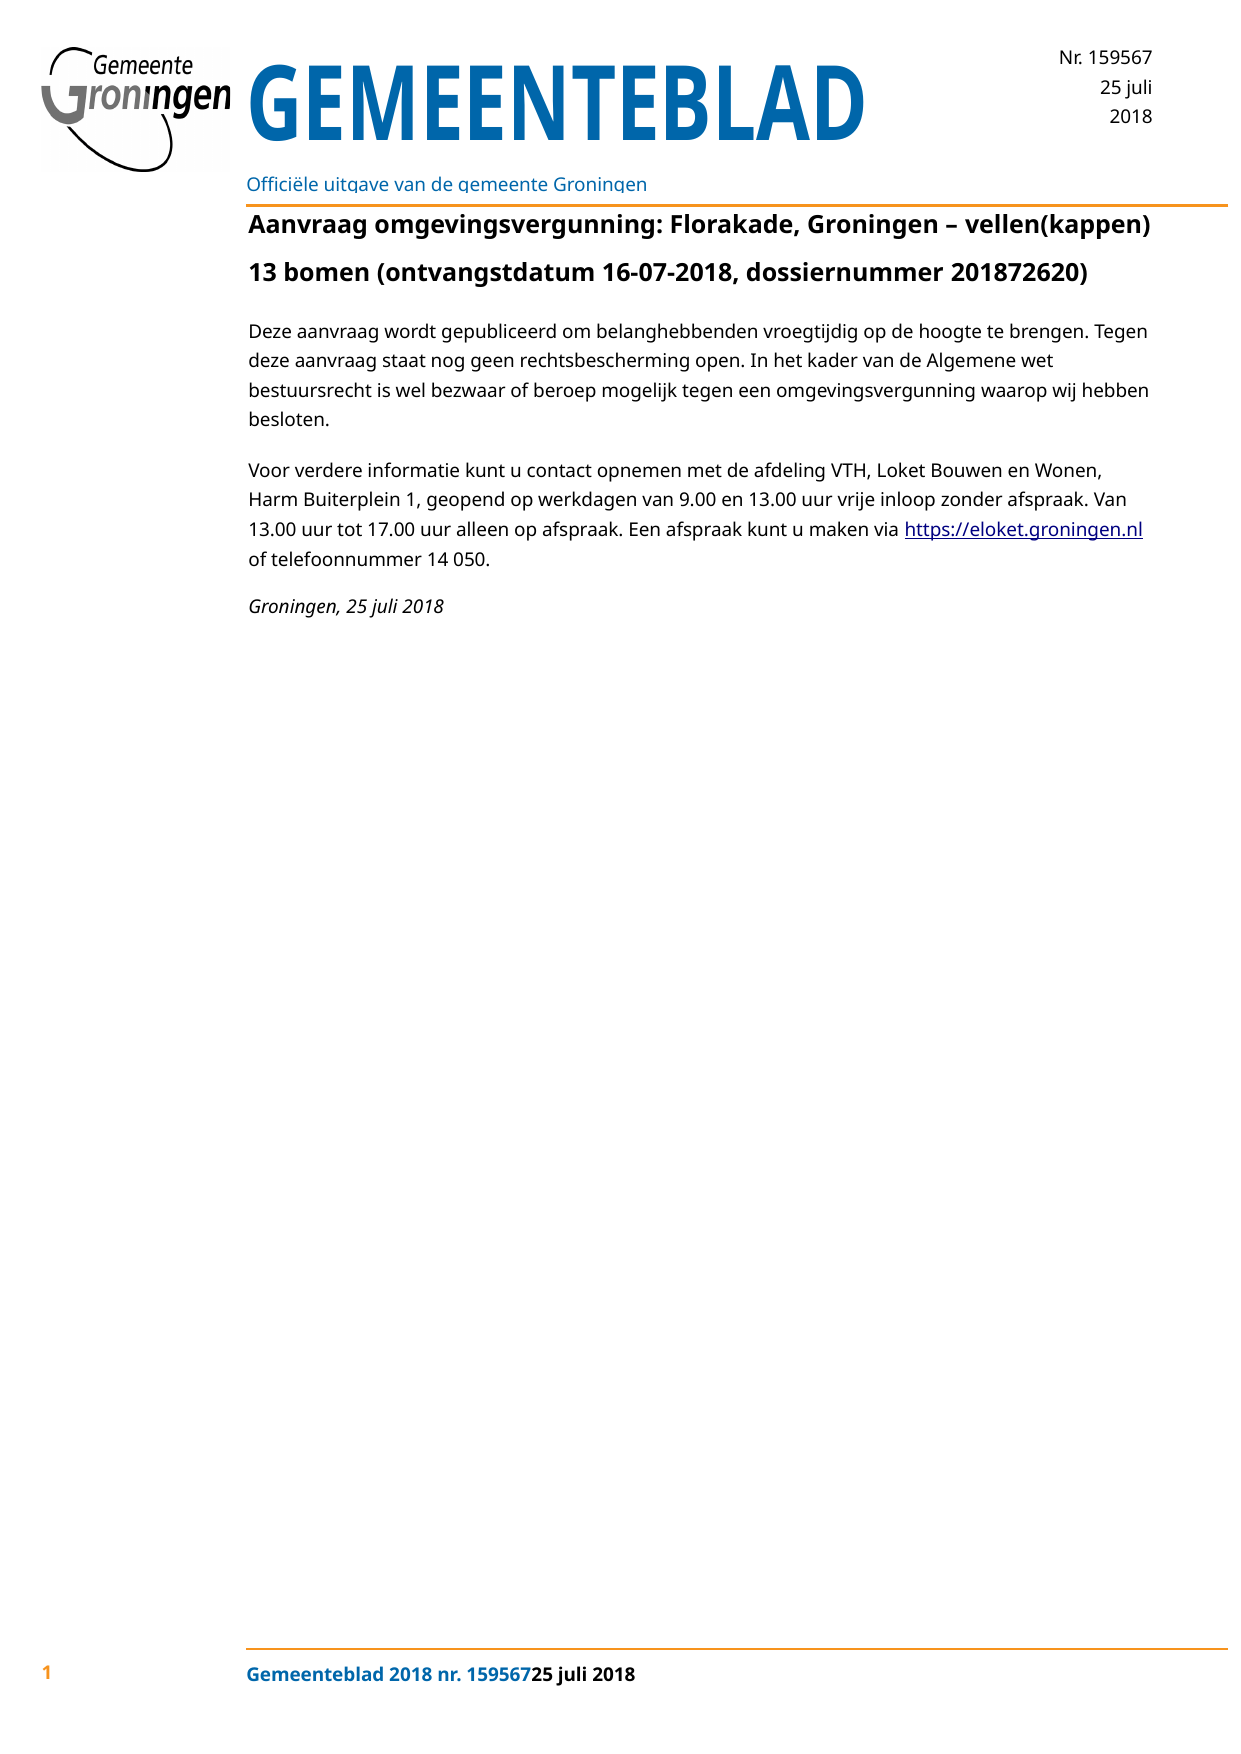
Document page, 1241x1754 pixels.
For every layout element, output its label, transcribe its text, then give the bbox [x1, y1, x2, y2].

text Deze aanvraag wordt gepubliceerd om belanghebbenden vroegtijdig op de hoogte te brengen. Tegen deze aanvraag staat nog geen rechtsbescherming open. In het kader van de Algemene wet bestuursrecht is wel bezwaar of beroep mogelijk tegen een omgevingsvergunning waarop wij hebben besloten. [248, 318, 1152, 432]
picture [41, 47, 231, 172]
text Groningen, 25 juli 2018 [248, 594, 1152, 619]
text Voor verdere informatie kunt u contact opnemen met de afdeling VTH, Loket Bouwen en Wonen, Harm Buiterplein 1, geopend op werkdagen van 9.00 en 13.00 uur vrije inloop zonder afspraak. Van 13.00 uur tot 17.00 uur alleen op afspraak. Een afspraak kunt u maken via https://eloket.groningen.nl of telefoonnummer 14 050. [248, 457, 1152, 572]
text Aanvraag omgevingsvergunning: Florakade, Groningen – vellen(kappen) 13 bomen (ontvangstdatum 16-07-2018, dossiernummer 201872620) [248, 207, 1152, 288]
